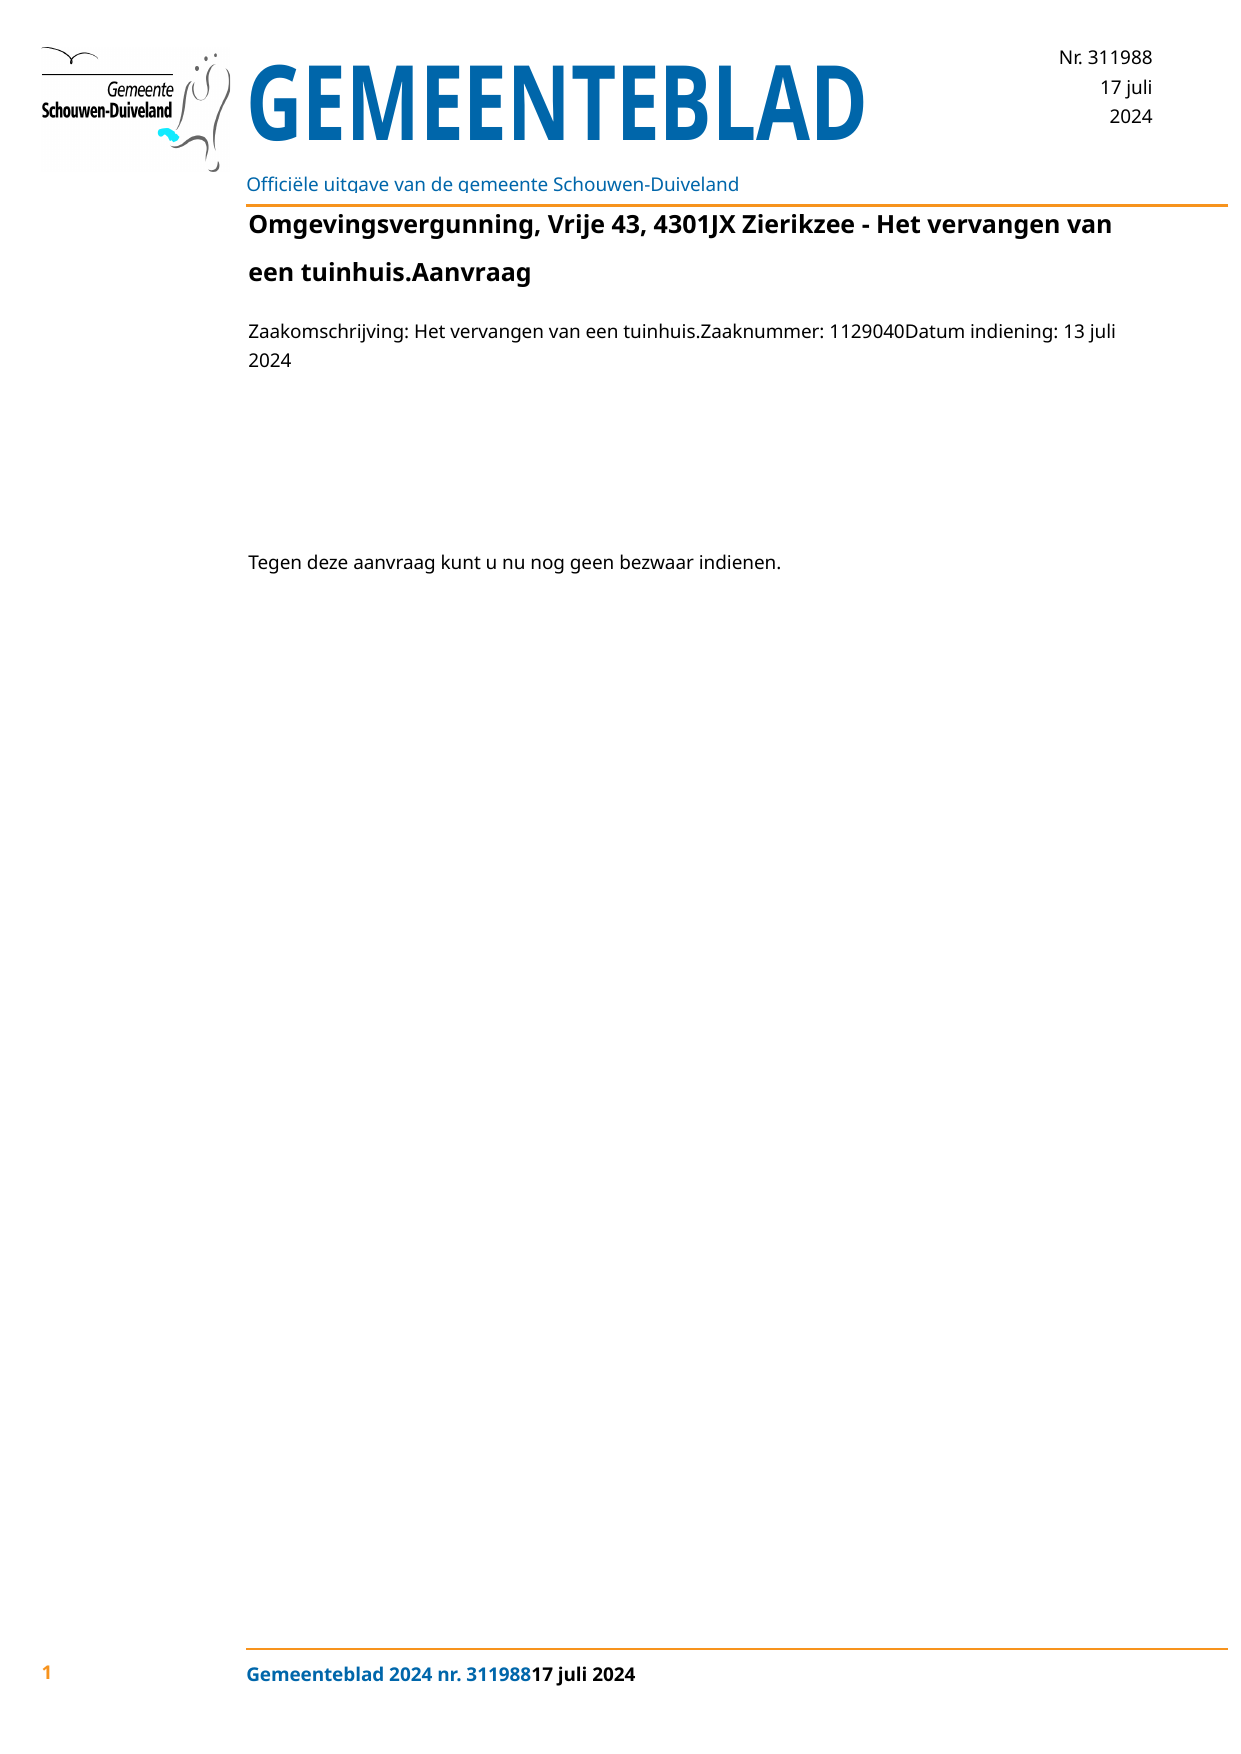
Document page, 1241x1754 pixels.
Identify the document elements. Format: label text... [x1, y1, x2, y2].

text Zaakomschrijving: Het vervangen van een tuinhuis.Zaaknummer: 1129040Datum indiening: 13 juli 2024 [248, 318, 1152, 373]
picture [41, 47, 231, 172]
text Omgevingsvergunning, Vrije 43, 4301JX Zierikzee - Het vervangen van een tuinhuis.Aanvraag [248, 207, 1152, 288]
text Tegen deze aanvraag kunt u nu nog geen bezwaar indienen. [248, 549, 1152, 575]
